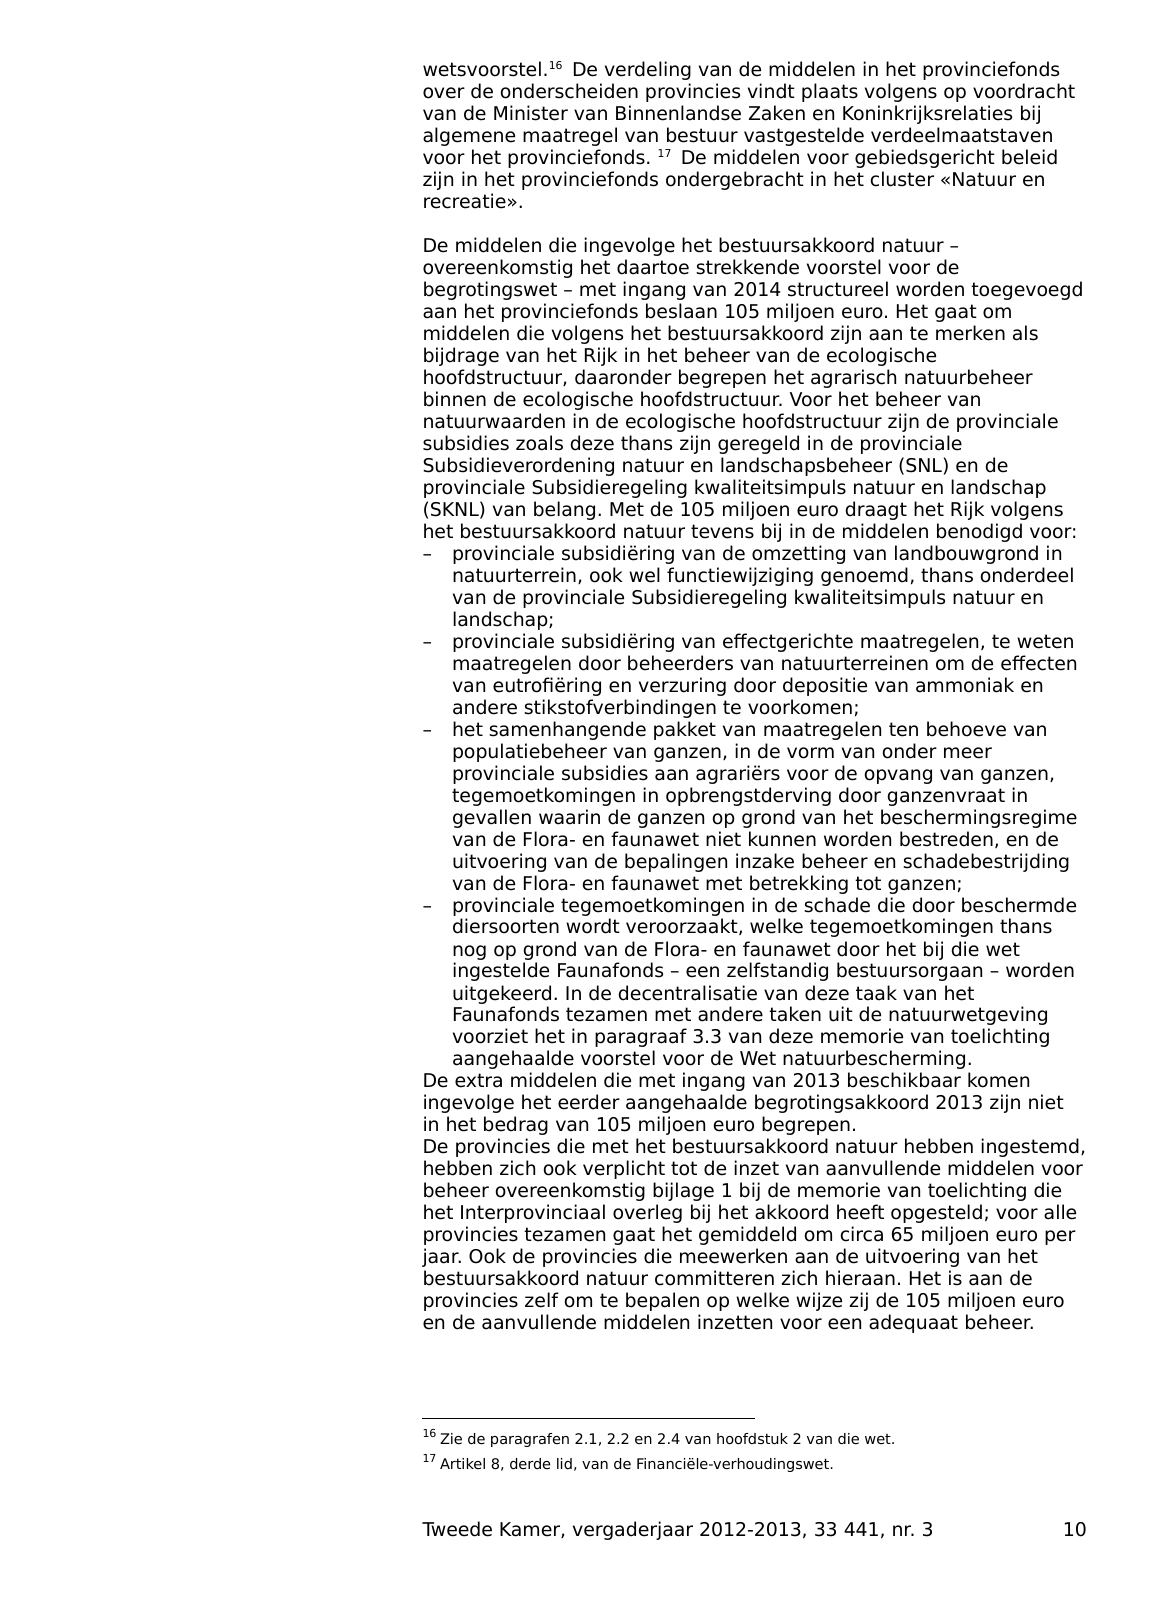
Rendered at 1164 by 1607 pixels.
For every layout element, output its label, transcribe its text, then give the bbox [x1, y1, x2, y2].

text – provinciale subsidiëring van effectgerichte maatregelen, te weten maatregelen door beheerders van natuurterreinen om de effecten van eutrofiëring en verzuring door depositie van ammoniak en andere stikstofverbindingen te voorkomen; [422, 631, 1087, 719]
text De middelen die ingevolge het bestuursakkoord natuur – overeenkomstig het daartoe strekkende voorstel voor de begrotingswet – met ingang van 2014 structureel worden toegevoegd aan het provinciefonds beslaan 105 miljoen euro. Het gaat om middelen die volgens het bestuursakkoord zijn aan te merken als bijdrage van het Rijk in het beheer van de ecologische hoofdstructuur, daaronder begrepen het agrarisch natuurbeheer binnen de ecologische hoofdstructuur. Voor het beheer van natuurwaarden in de ecologische hoofdstructuur zijn de provinciale subsidies zoals deze thans zijn geregeld in de provinciale Subsidieverordening natuur en landschapsbeheer (SNL) en de provinciale Subsidieregeling kwaliteitsimpuls natuur en landschap (SKNL) van belang. Met de 105 miljoen euro draagt het Rijk volgens het bestuursakkoord natuur tevens bij in de middelen benodigd voor: [422, 235, 1087, 543]
text De provincies die met het bestuursakkoord natuur hebben ingestemd, hebben zich ook verplicht tot de inzet van aanvullende middelen voor beheer overeenkomstig bijlage 1 bij de memorie van toelichting die het Interprovinciaal overleg bij het akkoord heeft opgesteld; voor alle provincies tezamen gaat het gemiddeld om circa 65 miljoen euro per jaar. Ook de provincies die meewerken aan de uitvoering van het bestuursakkoord natuur committeren zich hieraan. Het is aan de provincies zelf om te bepalen op welke wijze zij de 105 miljoen euro en de aanvullende middelen inzetten voor een adequaat beheer. [422, 1136, 1087, 1334]
text De extra middelen die met ingang van 2013 beschikbaar komen ingevolge het eerder aangehaalde begrotingsakkoord 2013 zijn niet in het bedrag van 105 miljoen euro begrepen. [422, 1070, 1087, 1136]
text – provinciale tegemoetkomingen in de schade die door beschermde diersoorten wordt veroorzaakt, welke tegemoetkomingen thans nog op grond van de Flora- en faunawet door het bij die wet ingestelde Faunafonds – een zelfstandig bestuursorgaan – worden uitgekeerd. In de decentralisatie van deze taak van het Faunafonds tezamen met andere taken uit de natuurwetgeving voorziet het in paragraaf 3.3 van deze memorie van toelichting aangehaalde voorstel voor de Wet natuurbescherming. [422, 894, 1087, 1070]
text – het samenhangende pakket van maatregelen ten behoeve van populatiebeheer van ganzen, in de vorm van onder meer provinciale subsidies aan agrariërs voor de opvang van ganzen, tegemoetkomingen in opbrengstderving door ganzenvraat in gevallen waarin de ganzen op grond van het beschermingsregime van de Flora- en faunawet niet kunnen worden bestreden, en de uitvoering van de bepalingen inzake beheer en schadebestrijding van de Flora- en faunawet met betrekking tot ganzen; [422, 719, 1087, 894]
text Artikel 8, derde lid, van de Financiële-verhoudingswet. [422, 1452, 1087, 1474]
text Zie de paragrafen 2.1, 2.2 en 2.4 van hoofdstuk 2 van die wet. [422, 1427, 1087, 1449]
text – provinciale subsidiëring van de omzetting van landbouwgrond in natuurterrein, ook wel functiewijziging genoemd, thans onderdeel van de provinciale Subsidieregeling kwaliteitsimpuls natuur en landschap; [422, 543, 1087, 631]
text wetsvoorstel. De verdeling van de middelen in het provinciefonds over de onderscheiden provincies vindt plaats volgens op voordracht van de Minister van Binnenlandse Zaken en Koninkrijksrelaties bij algemene maatregel van bestuur vastgestelde verdeelmaatstaven voor het provinciefonds. De middelen voor gebiedsgericht beleid zijn in het provinciefonds ondergebracht in het cluster «Natuur en recreatie». [422, 59, 1087, 213]
